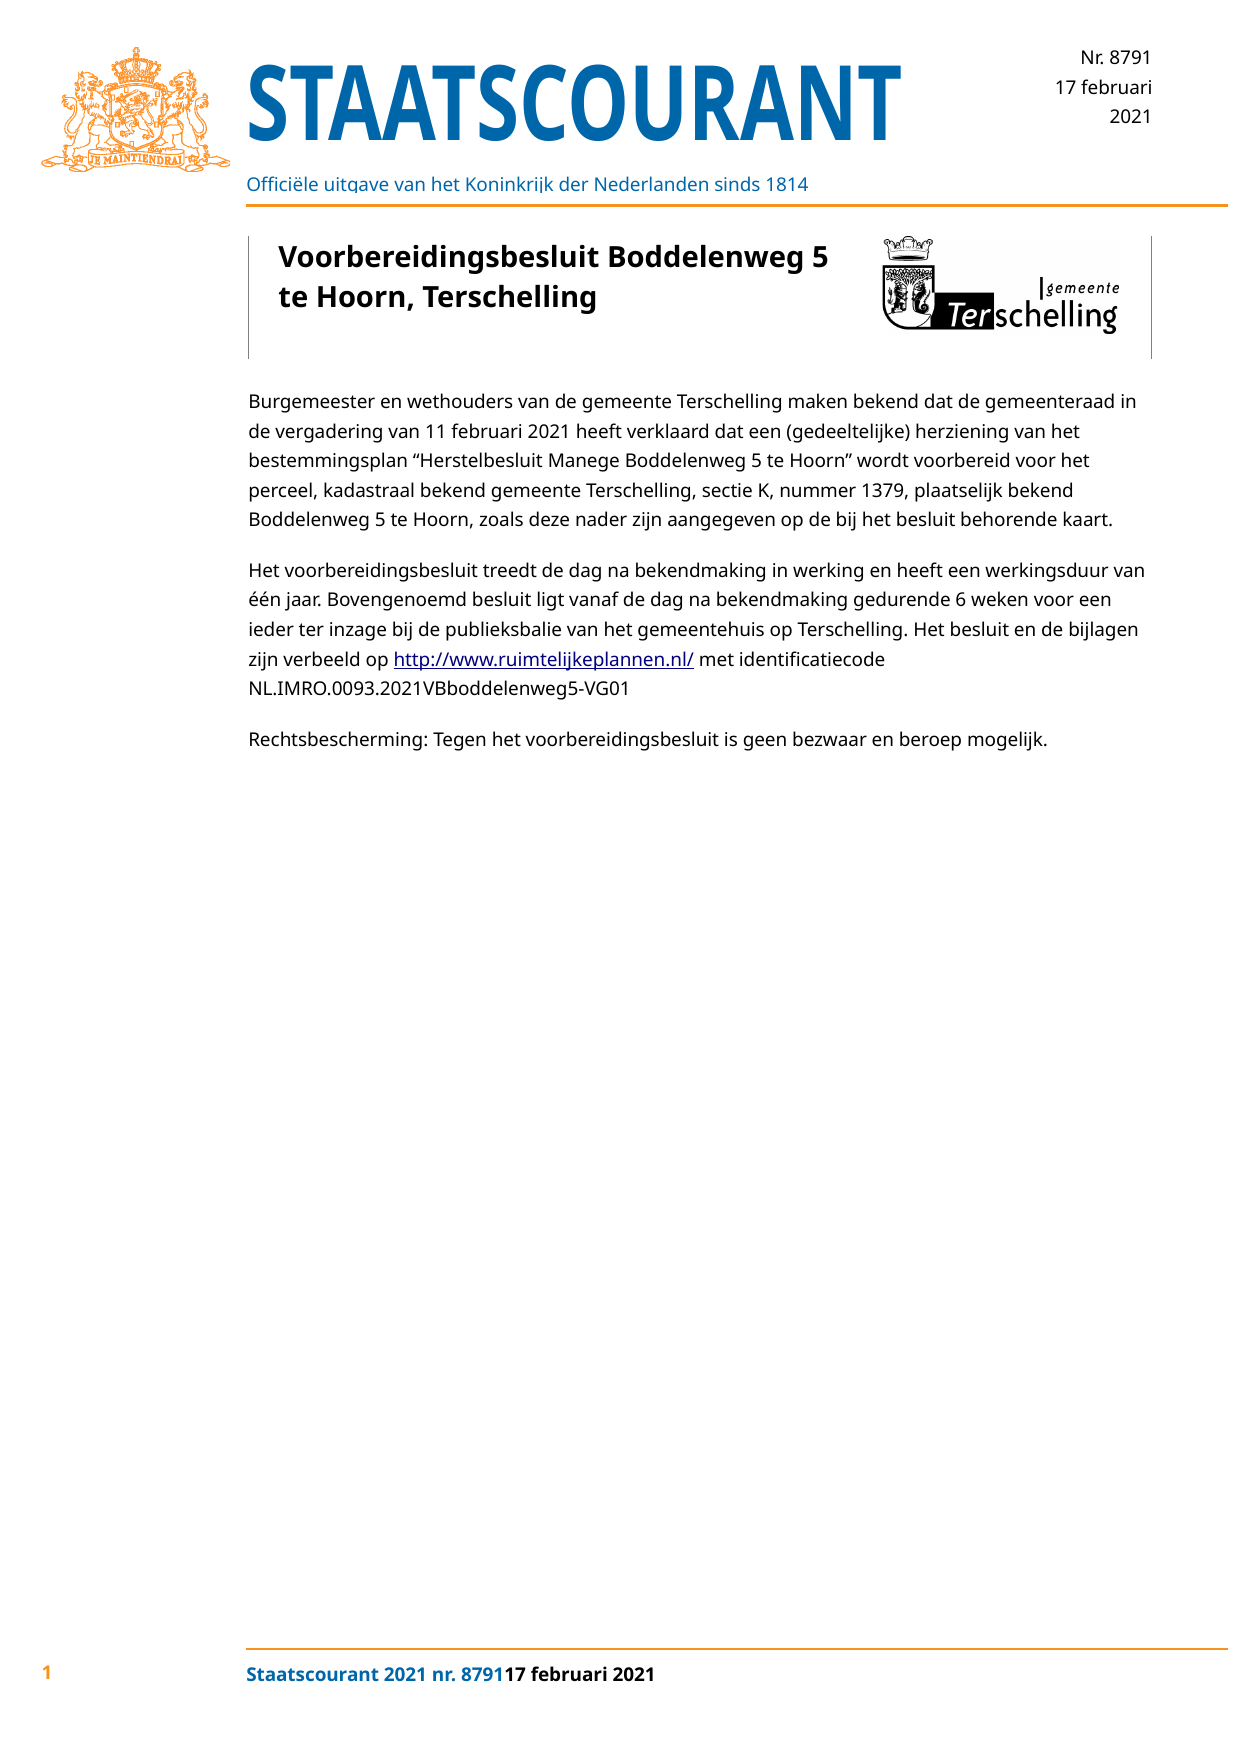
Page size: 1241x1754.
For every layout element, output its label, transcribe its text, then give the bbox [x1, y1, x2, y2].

text Het voorbereidingsbesluit treedt de dag na bekendmaking in werking en heeft een werkingsduur van één jaar. Bovengenoemd besluit ligt vanaf de dag na bekendmaking gedurende 6 weken voor een ieder ter inzage bij de publieksbalie van het gemeentehuis op Terschelling. Het besluit en de bijlagen zijn verbeeld op http://www.ruimtelijkeplannen.nl/ met identificatiecode NL.IMRO.0093.2021VBboddelenweg5-VG01 [248, 557, 1152, 701]
picture [41, 47, 231, 172]
text Burgemeester en wethouders van de gemeente Terschelling maken bekend dat de gemeenteraad in de vergadering van 11 februari 2021 heeft verklaard dat een (gedeeltelijke) herziening van het bestemmingsplan “Herstelbesluit Manege Boddelenweg 5 te Hoorn” wordt voorbereid voor het perceel, kadastraal bekend gemeente Terschelling, sectie K, nummer 1379, plaatselijk bekend Boddelenweg 5 te Hoorn, zoals deze nader zijn aangegeven op de bij het besluit behorende kaart. [248, 388, 1152, 532]
table_header [850, 236, 1151, 359]
table_header Voorbereidingsbesluit Boddelenweg 5 te Hoorn, Terschelling [249, 236, 850, 359]
picture [882, 236, 1119, 334]
text Rechtsbescherming: Tegen het voorbereidingsbesluit is geen bezwaar en beroep mogelijk. [248, 726, 1152, 752]
